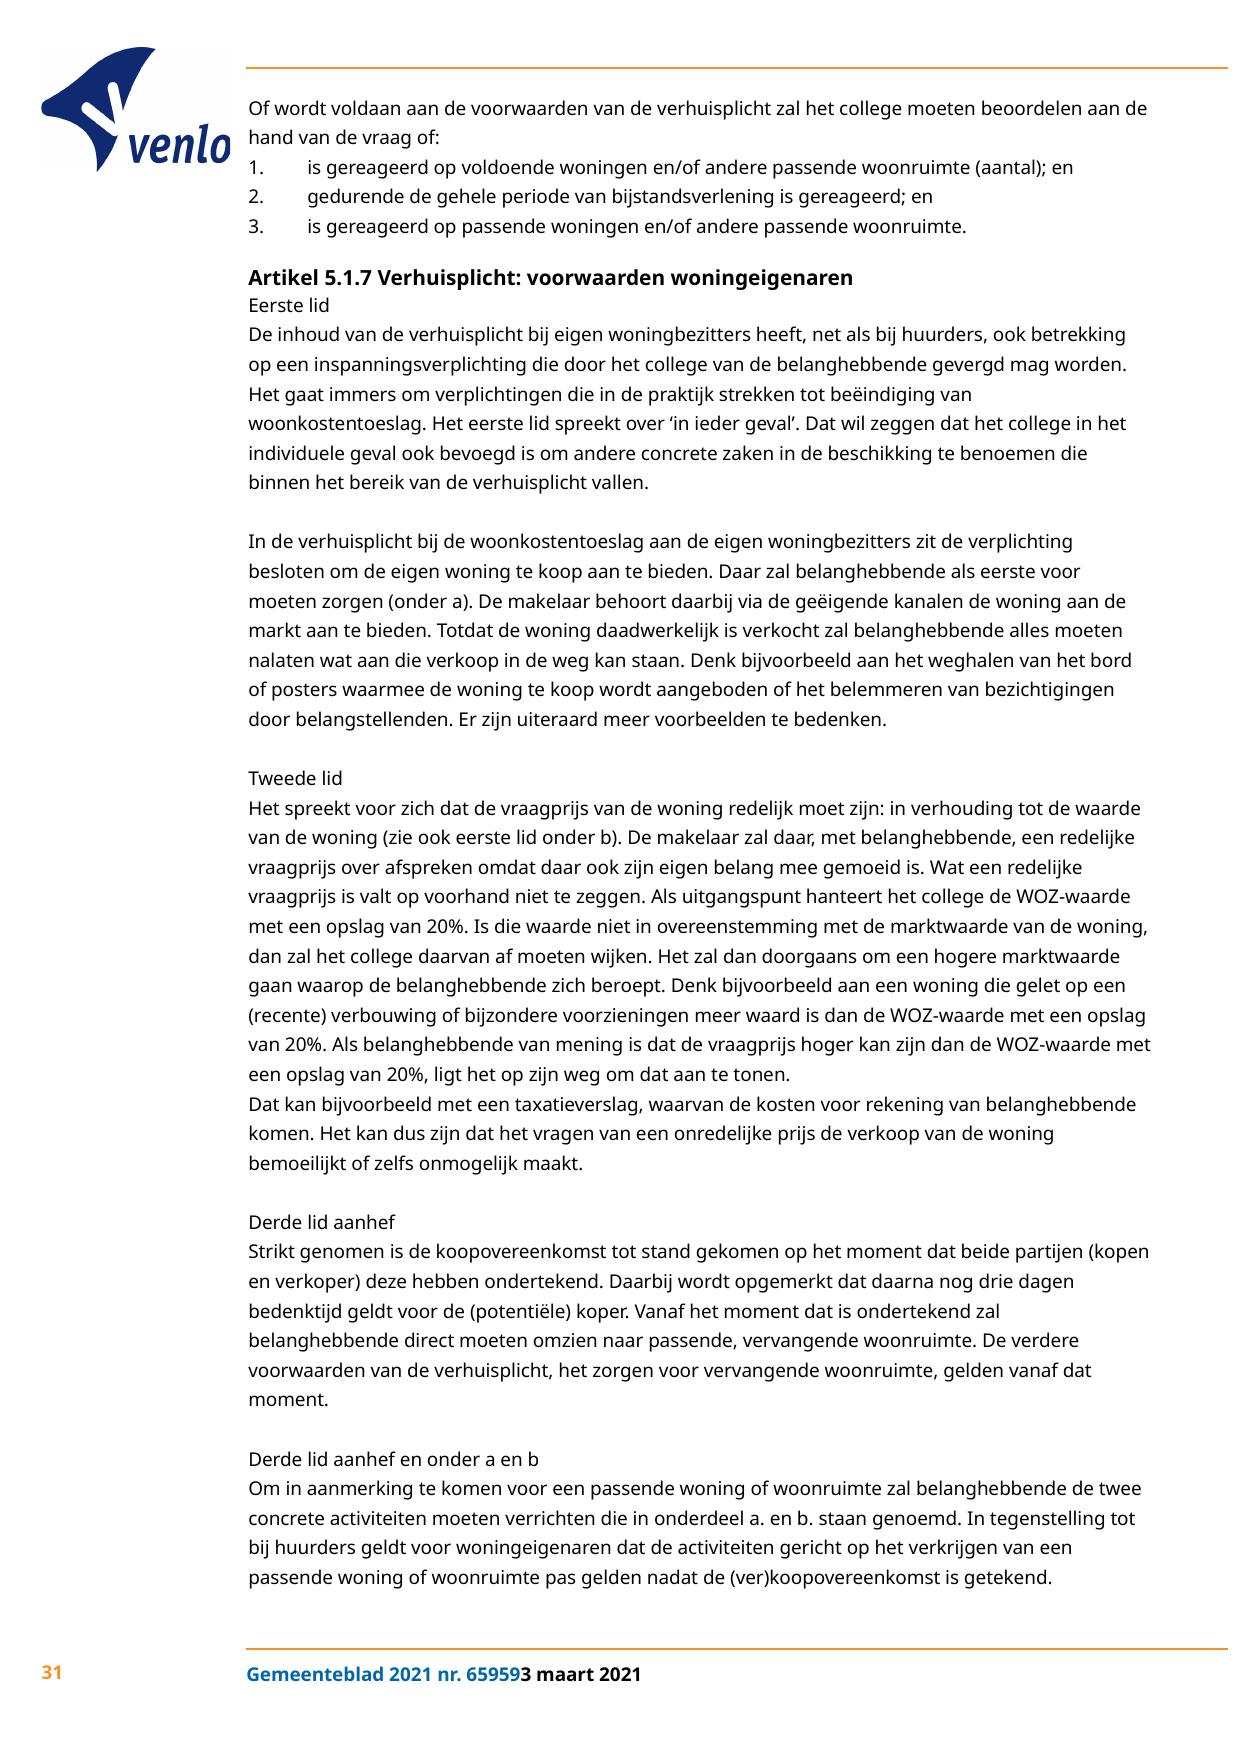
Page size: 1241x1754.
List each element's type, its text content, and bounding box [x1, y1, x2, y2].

list is gereageerd op passende woningen en/of andere passende woonruimte. [248, 213, 1152, 239]
text In de verhuisplicht bij de woonkostentoeslag aan de eigen woningbezitters zit de verplichting besloten om de eigen woning te koop aan te bieden. Daar zal belanghebbende als eerste voor moeten zorgen (onder a). De makelaar behoort daarbij via de geëigende kanalen de woning aan de markt aan te bieden. Totdat de woning daadwerkelijk is verkocht zal belanghebbende alles moeten nalaten wat aan die verkoop in de weg kan staan. Denk bijvoorbeeld aan het weghalen van het bord of posters waarmee de woning te koop wordt aangeboden of het belemmeren van bezichtigingen door belangstellenden. Er zijn uiteraard meer voorbeelden te bedenken. [248, 529, 1152, 732]
list is gereageerd op voldoende woningen en/of andere passende woonruimte (aantal); en [248, 154, 1152, 180]
text Artikel 5.1.7 Verhuisplicht: voorwaarden woningeigenaren [248, 263, 1152, 292]
text Om in aanmerking te komen voor een passende woning of woonruimte zal belanghebbende de twee concrete activiteiten moeten verrichten die in onderdeel a. en b. staan genoemd. In tegenstelling tot bij huurders geldt voor woningeigenaren dat de activiteiten gericht op het verkrijgen van een passende woning of woonruimte pas gelden nadat de (ver)koopovereenkomst is getekend. [248, 1475, 1152, 1590]
text Tweede lid [248, 765, 1152, 791]
list gedurende de gehele periode van bijstandsverlening is gereageerd; en [248, 183, 1152, 209]
text Of wordt voldaan aan de voorwaarden van de verhuisplicht zal het college moeten beoordelen aan de hand van de vraag of: [248, 95, 1152, 150]
text Eerste lid [248, 292, 1152, 318]
picture [41, 47, 231, 172]
text De inhoud van de verhuisplicht bij eigen woningbezitters heeft, net als bij huurders, ook betrekking op een inspanningsverplichting die door het college van de belanghebbende gevergd mag worden. Het gaat immers om verplichtingen die in de praktijk strekken tot beëindiging van woonkostentoeslag. Het eerste lid spreekt over ‘in ieder geval’. Dat wil zeggen dat het college in het individuele geval ook bevoegd is om andere concrete zaken in de beschikking te benoemen die binnen het bereik van de verhuisplicht vallen. [248, 322, 1152, 495]
text Derde lid aanhef [248, 1209, 1152, 1235]
text Strikt genomen is de koopovereenkomst tot stand gekomen op het moment dat beide partijen (kopen en verkoper) deze hebben ondertekend. Daarbij wordt opgemerkt dat daarna nog drie dagen bedenktijd geldt voor de (potentiële) koper. Vanaf het moment dat is ondertekend zal belanghebbende direct moeten omzien naar passende, vervangende woonruimte. De verdere voorwaarden van de verhuisplicht, het zorgen voor vervangende woonruimte, gelden vanaf dat moment. [248, 1239, 1152, 1412]
text Het spreekt voor zich dat de vraagprijs van de woning redelijk moet zijn: in verhouding tot de waarde van de woning (zie ook eerste lid onder b). De makelaar zal daar, met belanghebbende, een redelijke vraagprijs over afspreken omdat daar ook zijn eigen belang mee gemoeid is. Wat een redelijke vraagprijs is valt op voorhand niet te zeggen. Als uitgangspunt hanteert het college de WOZ-waarde met een opslag van 20%. Is die waarde niet in overeenstemming met de marktwaarde van de woning, dan zal het college daarvan af moeten wijken. Het zal dan doorgaans om een hogere marktwaarde gaan waarop de belanghebbende zich beroept. Denk bijvoorbeeld aan een woning die gelet op een (recente) verbouwing of bijzondere voorzieningen meer waard is dan de WOZ-waarde met een opslag van 20%. Als belanghebbende van mening is dat de vraagprijs hoger kan zijn dan de WOZ-waarde met een opslag van 20%, ligt het op zijn weg om dat aan te tonen. [248, 795, 1152, 1087]
text Derde lid aanhef en onder a en b [248, 1446, 1152, 1471]
text Dat kan bijvoorbeeld met een taxatieverslag, waarvan de kosten voor rekening van belanghebbende komen. Het kan dus zijn dat het vragen van een onredelijke prijs de verkoop van de woning bemoeilijkt of zelfs onmogelijk maakt. [248, 1091, 1152, 1176]
